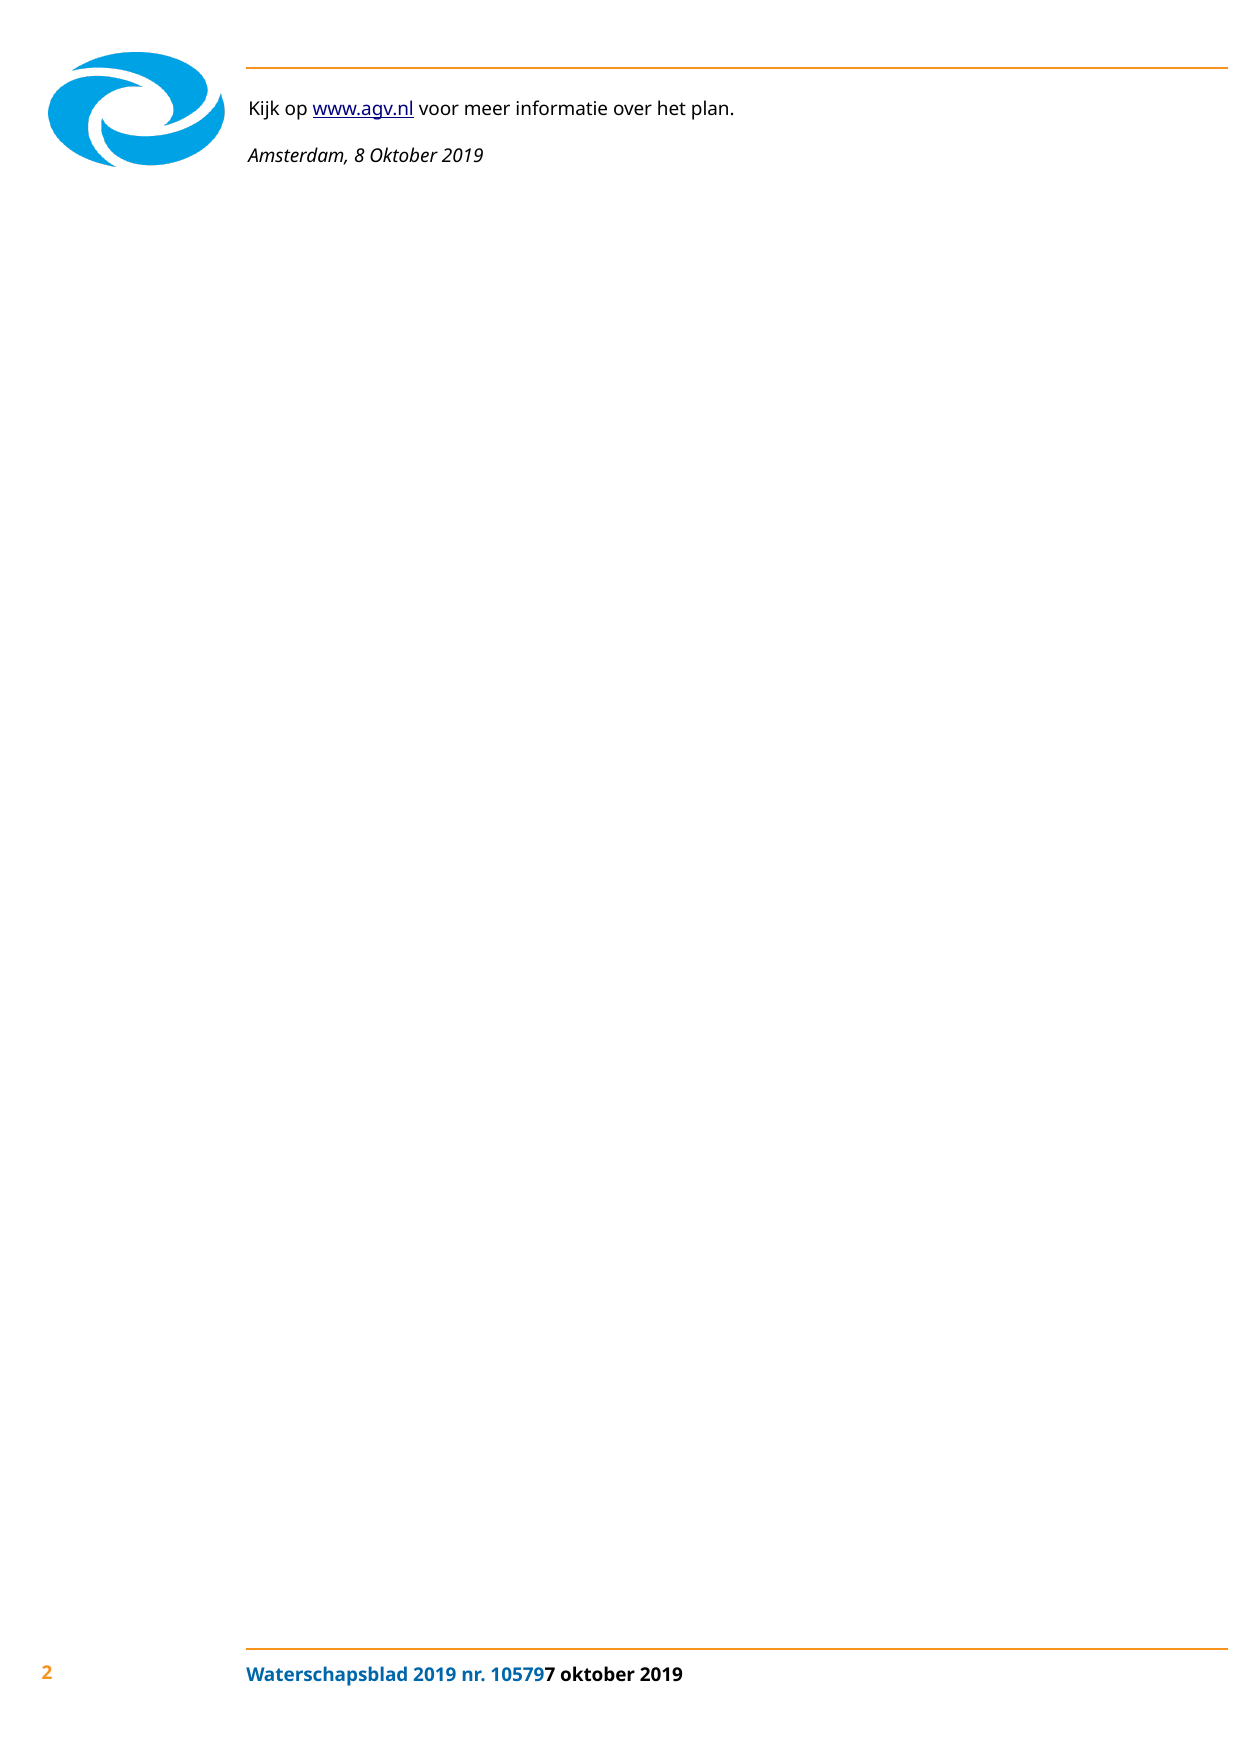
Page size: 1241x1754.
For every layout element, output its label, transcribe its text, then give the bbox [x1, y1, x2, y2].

text Amsterdam, 8 Oktober 2019 [248, 143, 1152, 168]
text Kijk op www.agv.nl voor meer informatie over het plan. [248, 95, 1152, 121]
picture [41, 47, 231, 172]
